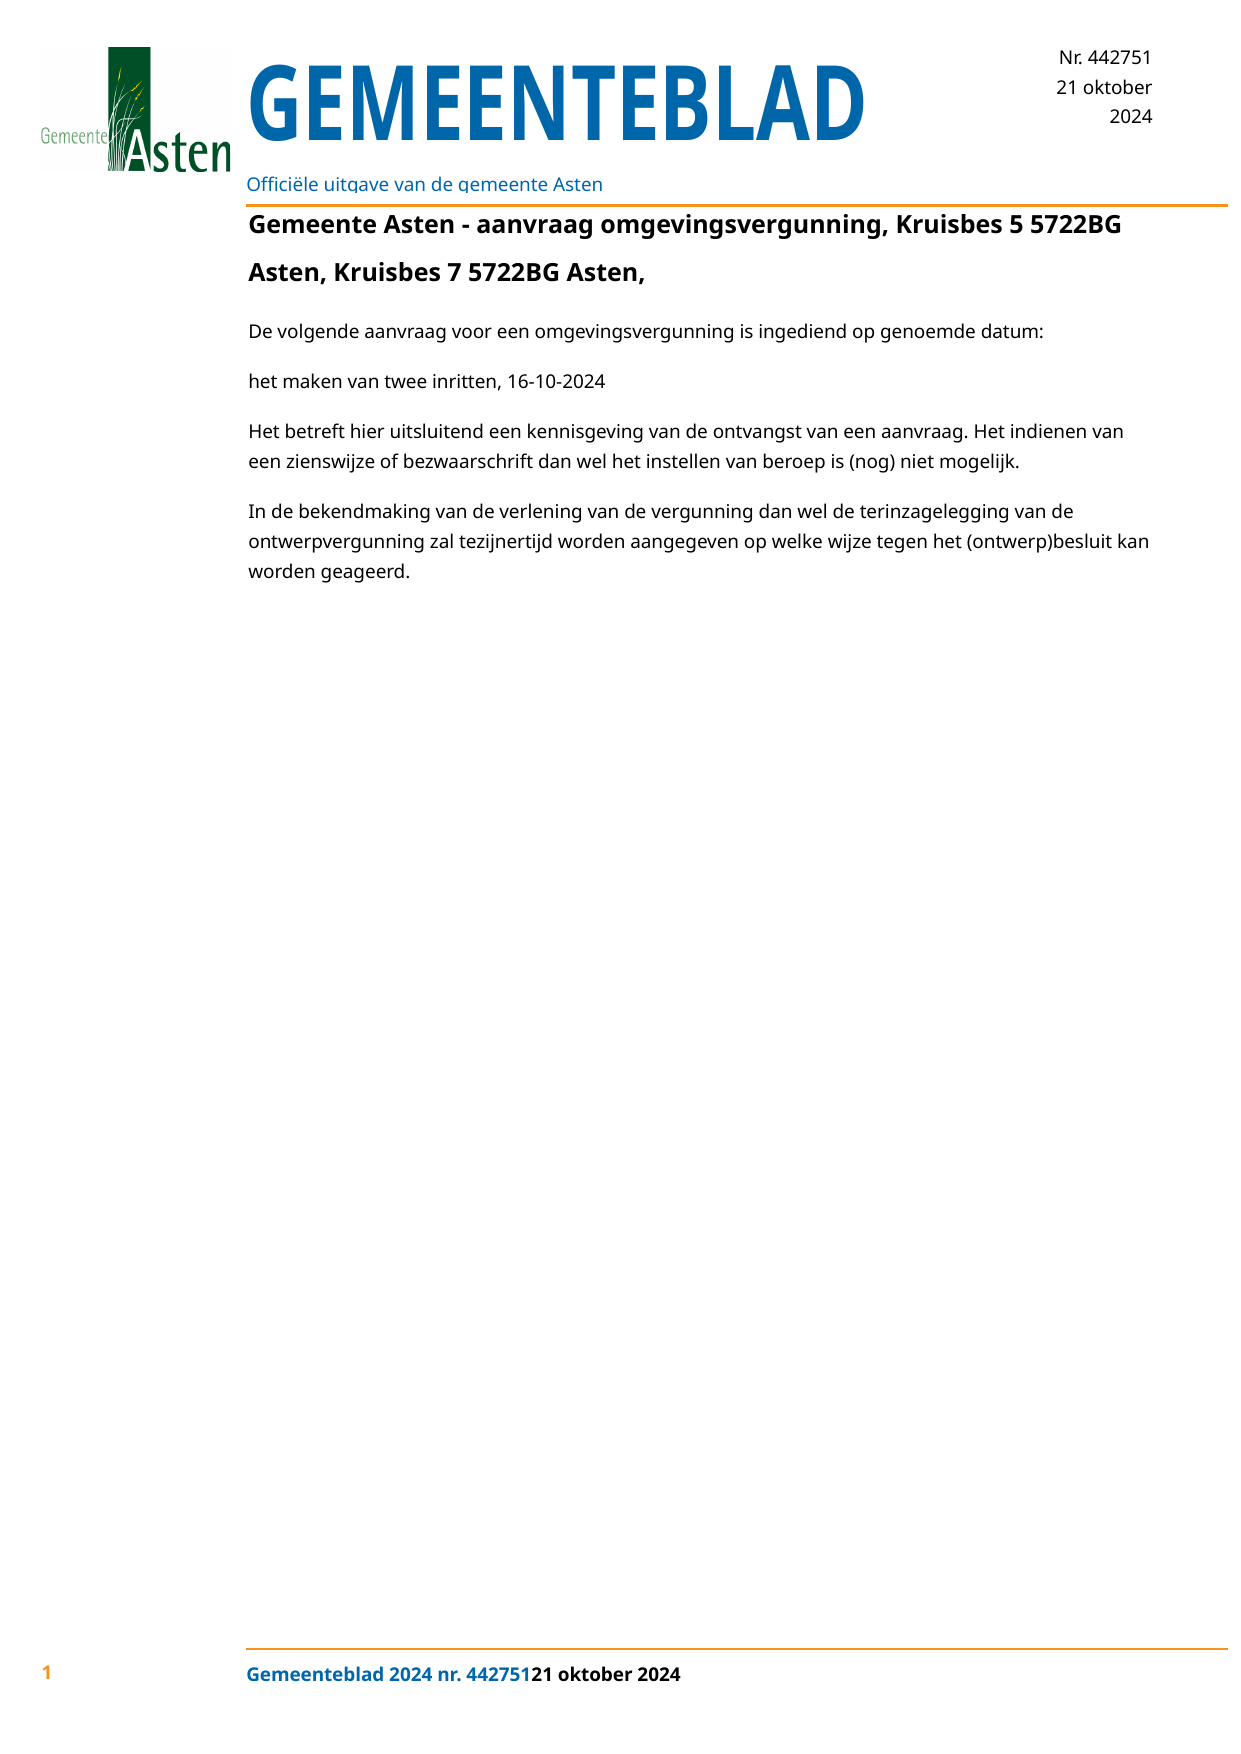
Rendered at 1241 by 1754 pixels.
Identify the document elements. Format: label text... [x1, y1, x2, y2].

picture [41, 47, 231, 172]
text De volgende aanvraag voor een omgevingsvergunning is ingediend op genoemde datum: [248, 318, 1152, 344]
text In de bekendmaking van de verlening van de vergunning dan wel de terinzagelegging van de ontwerpvergunning zal tezijnertijd worden aangegeven op welke wijze tegen het (ontwerp)besluit kan worden geageerd. [248, 499, 1152, 584]
text Het betreft hier uitsluitend een kennisgeving van de ontvangst van een aanvraag. Het indienen van een zienswijze of bezwaarschrift dan wel het instellen van beroep is (nog) niet mogelijk. [248, 419, 1152, 474]
text het maken van twee inritten, 16-10-2024 [248, 368, 1152, 394]
text Gemeente Asten - aanvraag omgevingsvergunning, Kruisbes 5 5722BG Asten, Kruisbes 7 5722BG Asten, [248, 207, 1152, 288]
